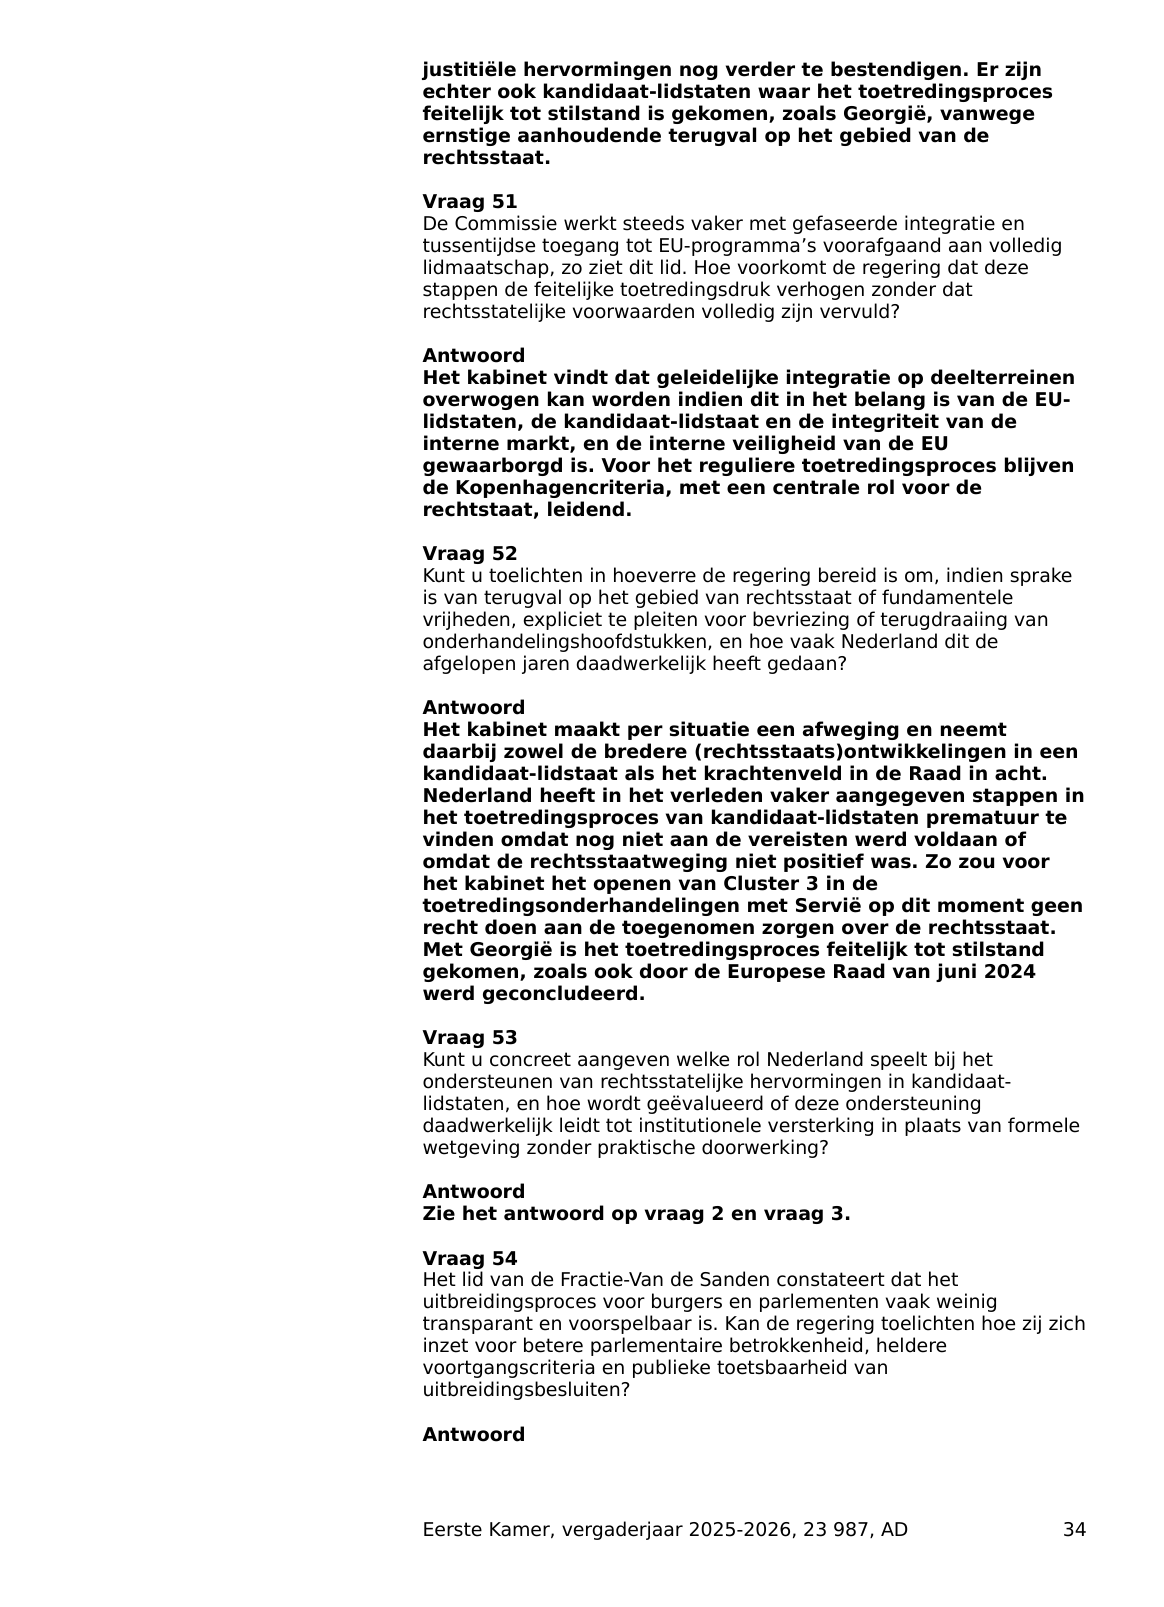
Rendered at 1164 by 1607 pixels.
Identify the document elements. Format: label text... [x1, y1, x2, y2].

text Vraag 54 [422, 1247, 1087, 1269]
text Vraag 51 [422, 191, 1087, 213]
text Kunt u toelichten in hoeverre de regering bereid is om, indien sprake is van terugval op het gebied van rechtsstaat of fundamentele vrijheden, expliciet te pleiten voor bevriezing of terugdraaiing van onderhandelingshoofdstukken, en hoe vaak Nederland dit de afgelopen jaren daadwerkelijk heeft gedaan? [422, 565, 1087, 675]
text Antwoord [422, 697, 1087, 719]
text Antwoord [422, 1181, 1087, 1203]
text justitiële hervormingen nog verder te bestendigen. Er zijn echter ook kandidaat-lidstaten waar het toetredingsproces feitelijk tot stilstand is gekomen, zoals Georgië, vanwege ernstige aanhoudende terugval op het gebied van de rechtsstaat. [422, 59, 1087, 169]
text Antwoord [422, 1423, 1087, 1445]
text Vraag 52 [422, 543, 1087, 565]
text De Commissie werkt steeds vaker met gefaseerde integratie en tussentijdse toegang tot EU-programma’s voorafgaand aan volledig lidmaatschap, zo ziet dit lid. Hoe voorkomt de regering dat deze stappen de feitelijke toetredingsdruk verhogen zonder dat rechtsstatelijke voorwaarden volledig zijn vervuld? [422, 213, 1087, 323]
text Antwoord [422, 345, 1087, 367]
text Het kabinet maakt per situatie een afweging en neemt daarbij zowel de bredere (rechtsstaats)ontwikkelingen in een kandidaat-lidstaat als het krachtenveld in de Raad in acht. Nederland heeft in het verleden vaker aangegeven stappen in het toetredingsproces van kandidaat-lidstaten prematuur te vinden omdat nog niet aan de vereisten werd voldaan of omdat de rechtsstaatweging niet positief was. Zo zou voor het kabinet het openen van Cluster 3 in de toetredingsonderhandelingen met Servië op dit moment geen recht doen aan de toegenomen zorgen over de rechtsstaat. Met Georgië is het toetredingsproces feitelijk tot stilstand gekomen, zoals ook door de Europese Raad van juni 2024 werd geconcludeerd. [422, 719, 1087, 1005]
text Zie het antwoord op vraag 2 en vraag 3. [422, 1203, 1087, 1225]
text Het kabinet vindt dat geleidelijke integratie op deelterreinen overwogen kan worden indien dit in het belang is van de EU-lidstaten, de kandidaat-lidstaat en de integriteit van de interne markt, en de interne veiligheid van de EU gewaarborgd is. Voor het reguliere toetredingsproces blijven de Kopenhagencriteria, met een centrale rol voor de rechtstaat, leidend. [422, 367, 1087, 521]
text Kunt u concreet aangeven welke rol Nederland speelt bij het ondersteunen van rechtsstatelijke hervormingen in kandidaat-lidstaten, en hoe wordt geëvalueerd of deze ondersteuning daadwerkelijk leidt tot institutionele versterking in plaats van formele wetgeving zonder praktische doorwerking? [422, 1049, 1087, 1159]
text Het lid van de Fractie-Van de Sanden constateert dat het uitbreidingsproces voor burgers en parlementen vaak weinig transparant en voorspelbaar is. Kan de regering toelichten hoe zij zich inzet voor betere parlementaire betrokkenheid, heldere voortgangscriteria en publieke toetsbaarheid van uitbreidingsbesluiten? [422, 1269, 1087, 1401]
text Vraag 53 [422, 1027, 1087, 1049]
